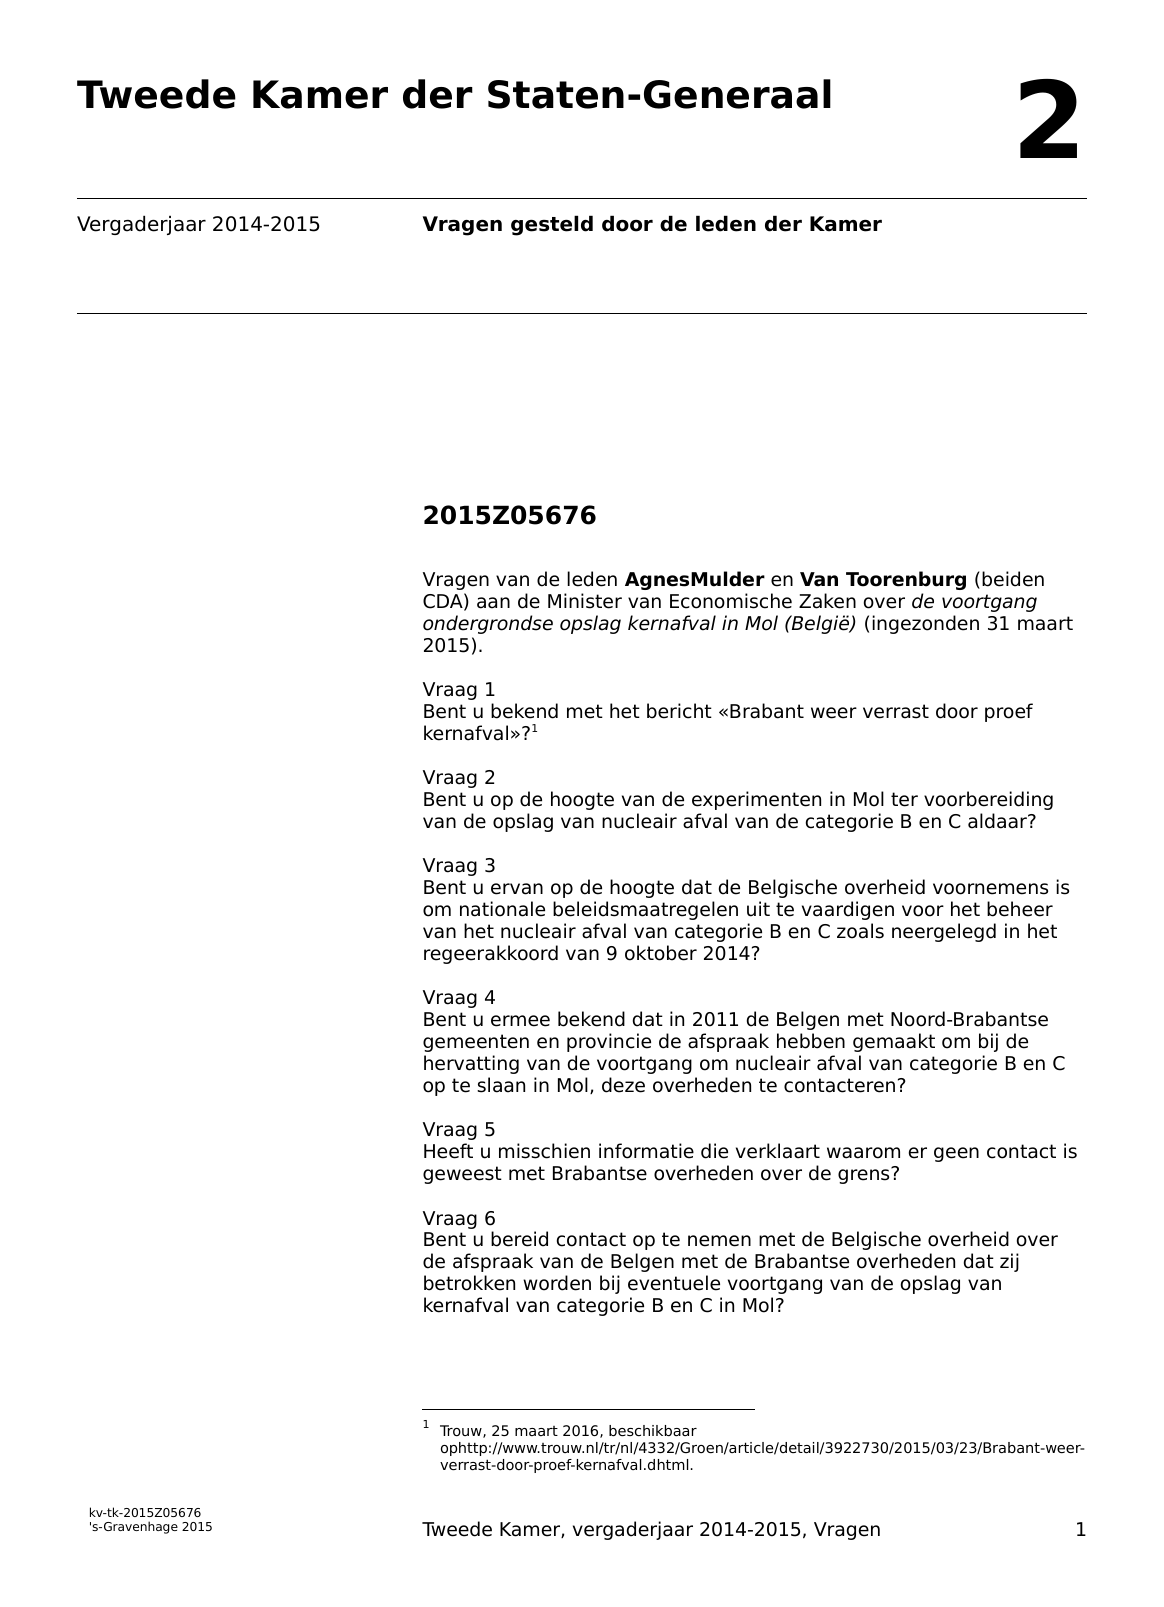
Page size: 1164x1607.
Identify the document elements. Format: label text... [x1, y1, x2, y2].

text Vraag 5 [422, 1119, 1087, 1141]
text Bent u bekend met het bericht «Brabant weer verrast door proef kernafval»? [422, 701, 1087, 745]
text Bent u bereid contact op te nemen met de Belgische overheid over de afspraak van de Belgen met de Brabantse overheden dat zij betrokken worden bij eventuele voortgang van de opslag van kernafval van categorie B en C in Mol? [422, 1229, 1087, 1317]
text Vraag 6 [422, 1207, 1087, 1229]
table_cell Vergaderjaar 2014-2015 [77, 199, 422, 313]
table_cell Vragen gesteld door de leden der Kamer [422, 199, 1087, 313]
text Trouw, 25 maart 2016, beschikbaar ophttp://www.trouw.nl/tr/nl/4332/Groen/article/detail/3922730/2015/03/23/Brabant-weer-verrast-door-proef-kernafval.dhtml. [422, 1418, 1087, 1474]
text 's-Gravenhage 2015 [88, 1520, 323, 1534]
text Bent u ervan op de hoogte dat de Belgische overheid voornemens is om nationale beleidsmaatregelen uit te vaardigen voor het beheer van het nucleair afval van categorie B en C zoals neergelegd in het regeerakkoord van 9 oktober 2014? [422, 877, 1087, 965]
text Vraag 1 [422, 679, 1087, 701]
text kv-tk-2015Z05676 [88, 1506, 323, 1520]
text Vraag 3 [422, 855, 1087, 877]
table_header Tweede Kamer der Staten-Generaal [77, 59, 886, 198]
text Bent u op de hoogte van de experimenten in Mol ter voorbereiding van de opslag van nucleair afval van de categorie B en C aldaar? [422, 789, 1087, 833]
text Heeft u misschien informatie die verklaart waarom er geen contact is geweest met Brabantse overheden over de grens? [422, 1141, 1087, 1185]
text Vragen van de leden AgnesMulder en Van Toorenburg (beiden CDA) aan de Minister van Economische Zaken over de voortgang ondergrondse opslag kernafval in Mol (België) (ingezonden 31 maart 2015). [422, 569, 1087, 657]
table_header 2 [886, 59, 1087, 198]
text Vraag 2 [422, 767, 1087, 789]
text Vraag 4 [422, 987, 1087, 1009]
text Bent u ermee bekend dat in 2011 de Belgen met Noord-Brabantse gemeenten en provincie de afspraak hebben gemaakt om bij de hervatting van de voortgang om nucleair afval van categorie B en C op te slaan in Mol, deze overheden te contacteren? [422, 1009, 1087, 1097]
text 2015Z05676 [422, 501, 1087, 531]
